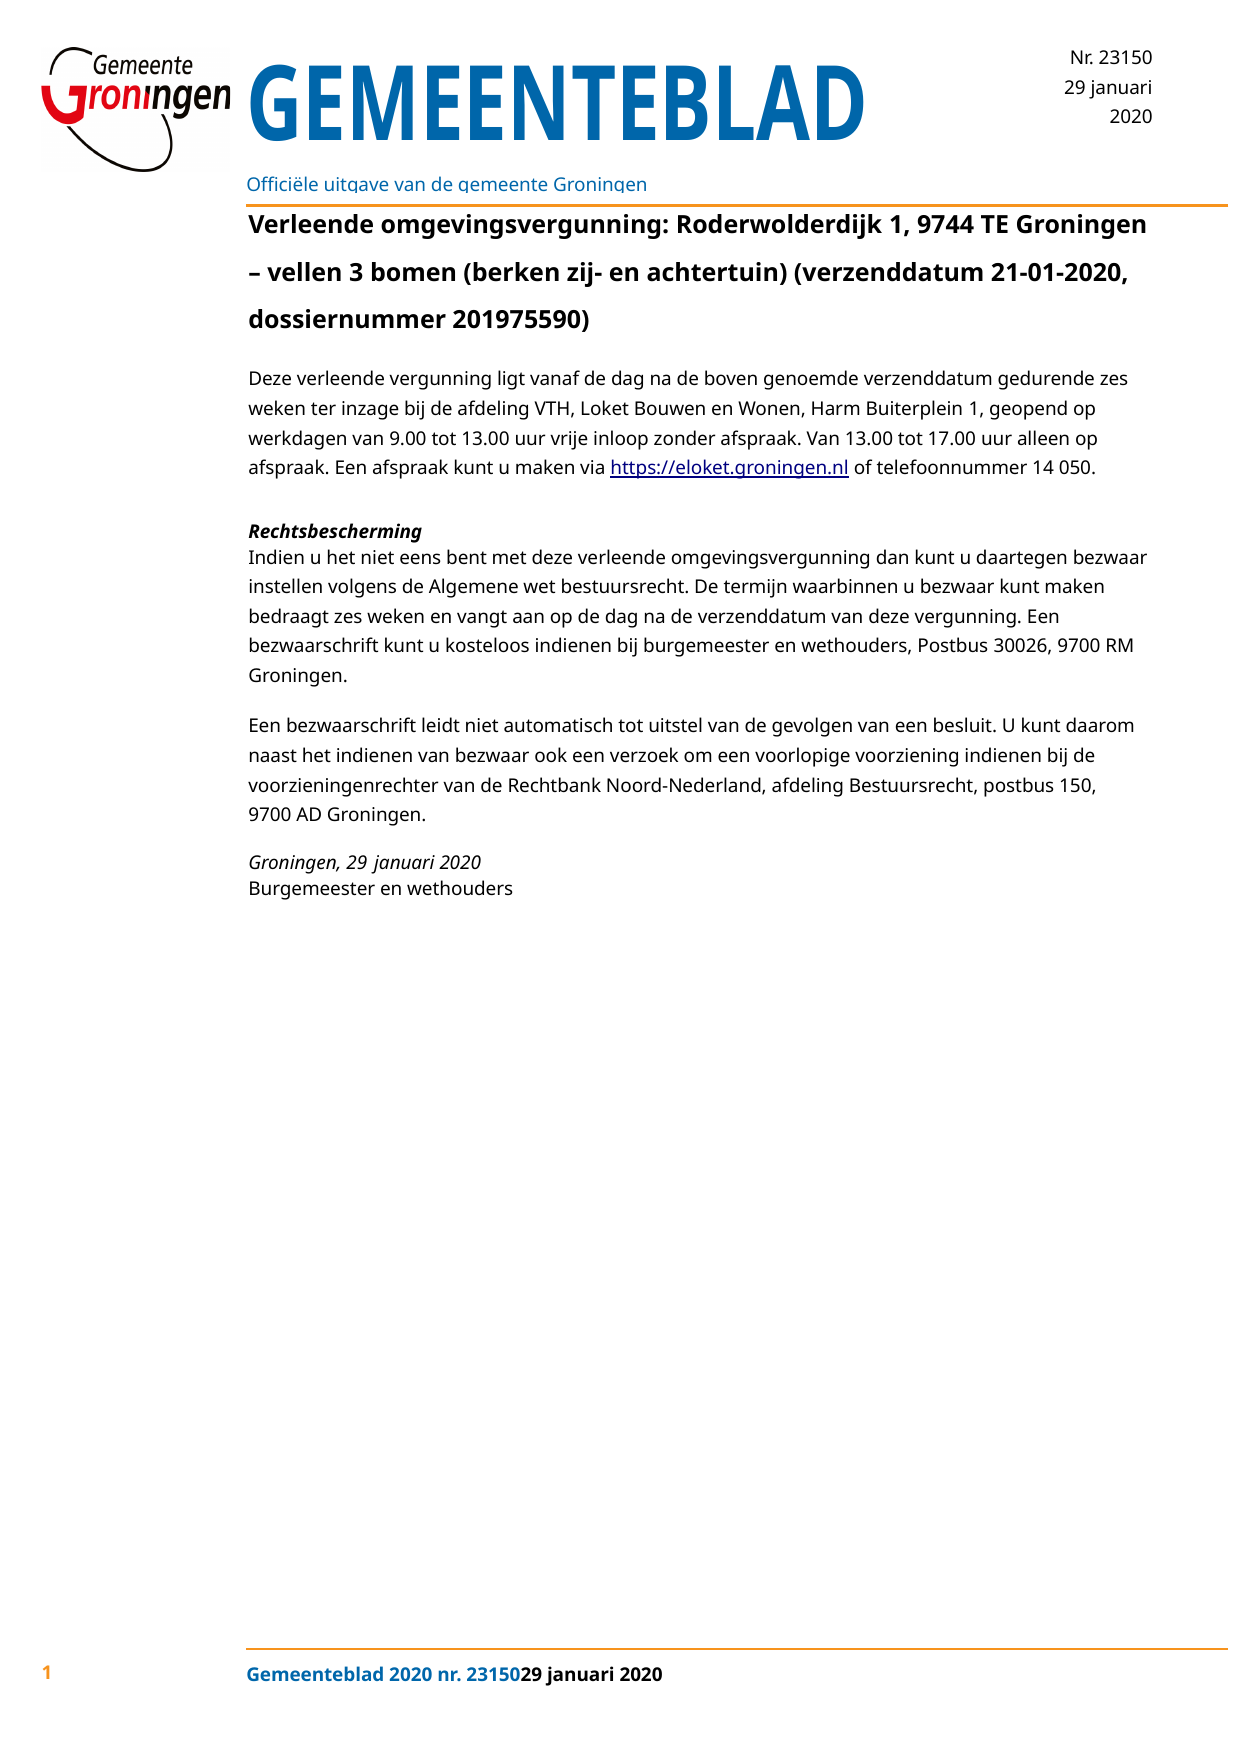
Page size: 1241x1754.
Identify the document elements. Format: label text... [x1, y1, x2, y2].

text Verleende omgevingsvergunning: Roderwolderdijk 1, 9744 TE Groningen – vellen 3 bomen (berken zij- en achtertuin) (verzenddatum 21-01-2020, dossiernummer 201975590) [248, 207, 1152, 336]
text Deze verleende vergunning ligt vanaf de dag na de boven genoemde verzenddatum gedurende zes weken ter inzage bij de afdeling VTH, Loket Bouwen en Wonen, Harm Buiterplein 1, geopend op werkdagen van 9.00 tot 13.00 uur vrije inloop zonder afspraak. Van 13.00 tot 17.00 uur alleen op afspraak. Een afspraak kunt u maken via https://eloket.groningen.nl of telefoonnummer 14 050. [248, 366, 1152, 480]
text Groningen, 29 januari 2020 [248, 849, 1152, 875]
text Een bezwaarschrift leidt niet automatisch tot uitstel van de gevolgen van een besluit. U kunt daarom naast het indienen van bezwaar ook een verzoek om een voorlopige voorziening indienen bij de voorzieningenrechter van de Rechtbank Noord-Nederland, afdeling Bestuursrecht, postbus 150, 9700 AD Groningen. [248, 713, 1152, 827]
picture [41, 47, 231, 172]
text Burgemeester en wethouders [248, 875, 1152, 901]
text Rechtsbescherming [248, 518, 1152, 544]
text Indien u het niet eens bent met deze verleende omgevingsvergunning dan kunt u daartegen bezwaar instellen volgens de Algemene wet bestuursrecht. De termijn waarbinnen u bezwaar kunt maken bedraagt zes weken en vangt aan op de dag na de verzenddatum van deze vergunning. Een bezwaarschrift kunt u kosteloos indienen bij burgemeester en wethouders, Postbus 30026, 9700 RM Groningen. [248, 544, 1152, 688]
